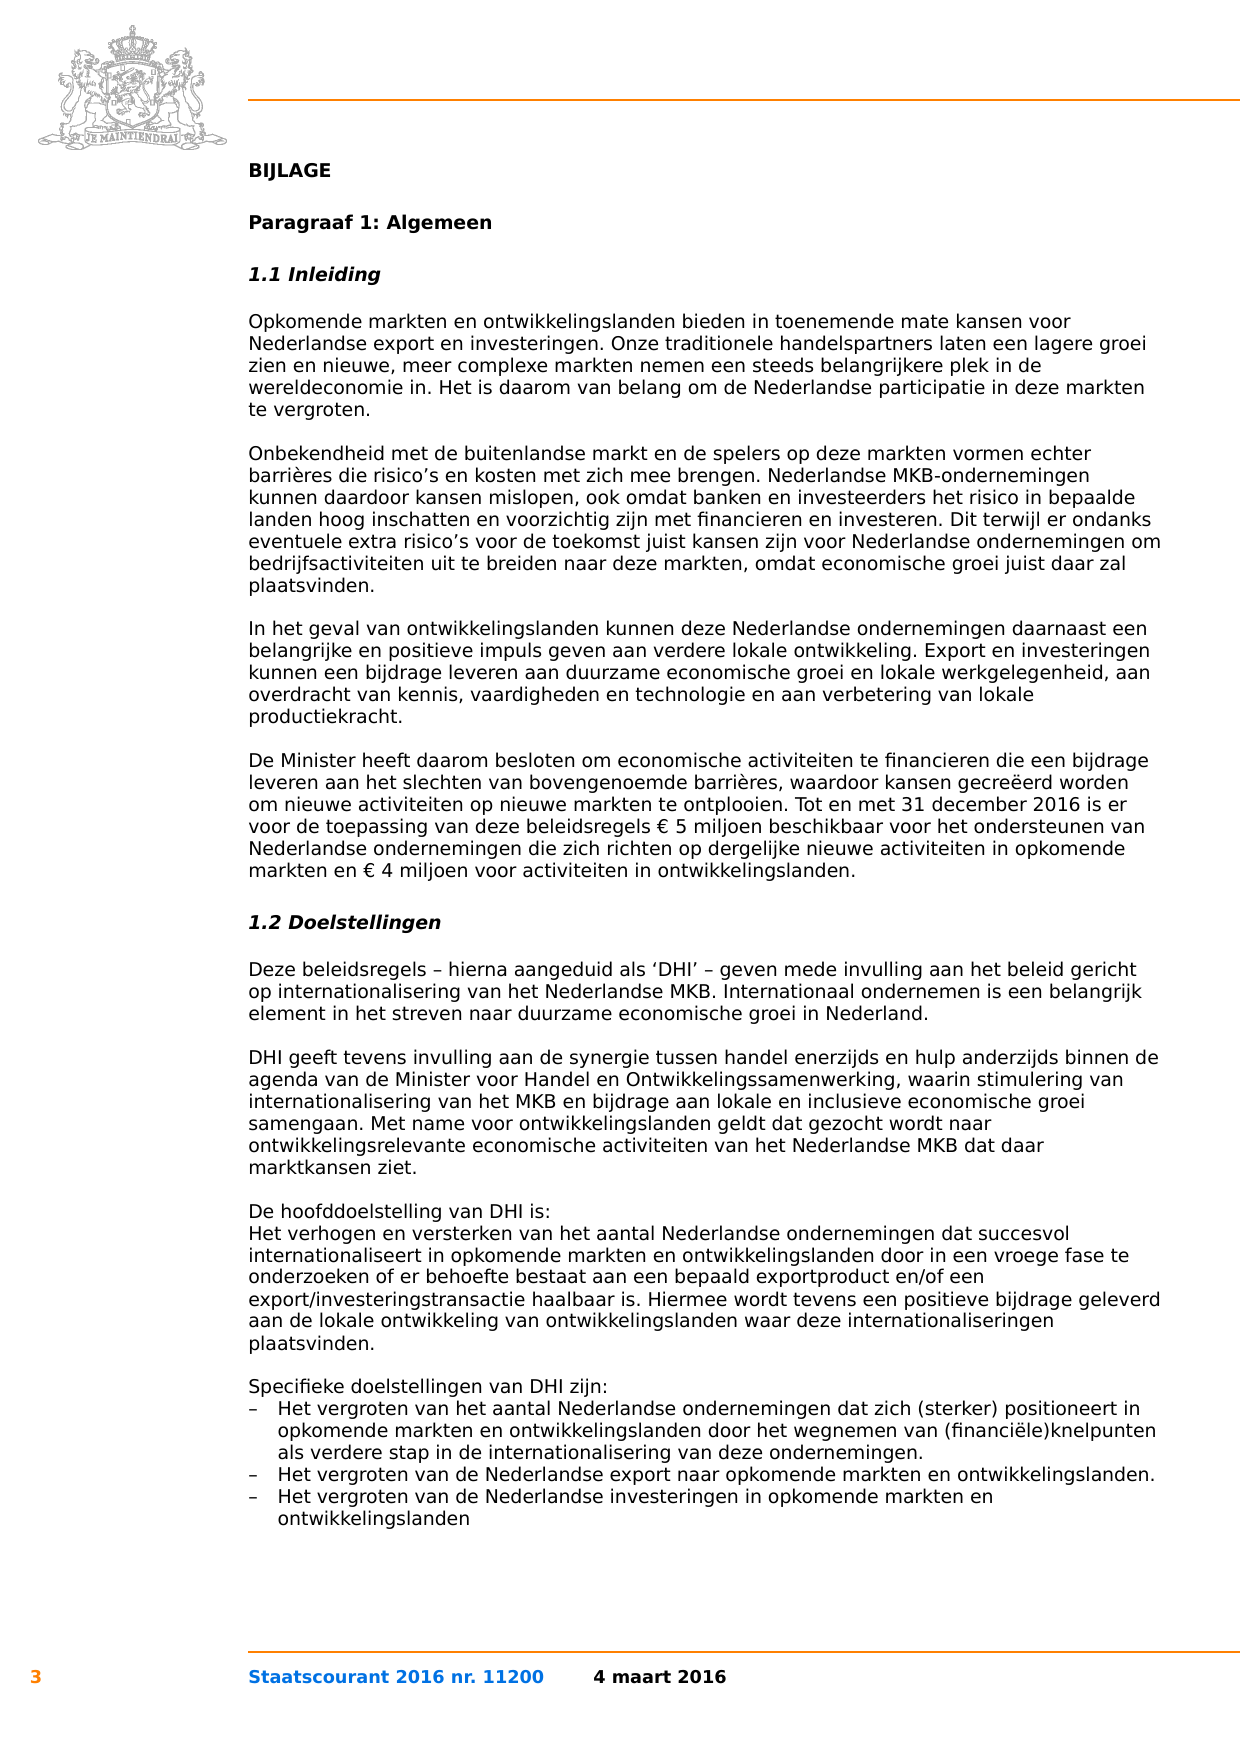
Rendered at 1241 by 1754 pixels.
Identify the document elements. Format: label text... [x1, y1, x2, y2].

text Deze beleidsregels – hierna aangeduid als ‘DHI’ – geven mede invulling aan het beleid gericht op internationalisering van het Nederlandse MKB. Internationaal ondernemen is een belangrijk element in het streven naar duurzame economische groei in Nederland. [248, 959, 1163, 1025]
text – Het vergroten van de Nederlandse investeringen in opkomende markten en ontwikkelingslanden [248, 1486, 1163, 1530]
subtitle 1.1 Inleiding [248, 264, 1163, 286]
text Specifieke doelstellingen van DHI zijn: [248, 1376, 1163, 1398]
subtitle BIJLAGE [248, 160, 1163, 182]
text – Het vergroten van het aantal Nederlandse ondernemingen dat zich (sterker) positioneert in opkomende markten en ontwikkelingslanden door het wegnemen van (financiële)knelpunten als verdere stap in de internationalisering van deze ondernemingen. [248, 1398, 1163, 1464]
subtitle 1.2 Doelstellingen [248, 912, 1163, 934]
text DHI geeft tevens invulling aan de synergie tussen handel enerzijds en hulp anderzijds binnen de agenda van de Minister voor Handel en Ontwikkelingssamenwerking, waarin stimulering van internationalisering van het MKB en bijdrage aan lokale en inclusieve economische groei samengaan. Met name voor ontwikkelingslanden geldt dat gezocht wordt naar ontwikkelingsrelevante economische activiteiten van het Nederlandse MKB dat daar marktkansen ziet. [248, 1047, 1163, 1179]
text Opkomende markten en ontwikkelingslanden bieden in toenemende mate kansen voor Nederlandse export en investeringen. Onze traditionele handelspartners laten een lagere groei zien en nieuwe, meer complexe markten nemen een steeds belangrijkere plek in de wereldeconomie in. Het is daarom van belang om de Nederlandse participatie in deze markten te vergroten. [248, 311, 1163, 421]
picture [38, 25, 227, 150]
text De hoofddoelstelling van DHI is: [248, 1201, 1163, 1222]
text Het verhogen en versterken van het aantal Nederlandse ondernemingen dat succesvol internationaliseert in opkomende markten en ontwikkelingslanden door in een vroege fase te onderzoeken of er behoefte bestaat aan een bepaald exportproduct en/of een export/investeringstransactie haalbaar is. Hiermee wordt tevens een positieve bijdrage geleverd aan de lokale ontwikkeling van ontwikkelingslanden waar deze internationaliseringen plaatsvinden. [248, 1222, 1163, 1354]
text Onbekendheid met de buitenlandse markt en de spelers op deze markten vormen echter barrières die risico’s en kosten met zich mee brengen. Nederlandse MKB-ondernemingen kunnen daardoor kansen mislopen, ook omdat banken en investeerders het risico in bepaalde landen hoog inschatten en voorzichtig zijn met financieren en investeren. Dit terwijl er ondanks eventuele extra risico’s voor de toekomst juist kansen zijn voor Nederlandse ondernemingen om bedrijfsactiviteiten uit te breiden naar deze markten, omdat economische groei juist daar zal plaatsvinden. [248, 443, 1163, 596]
text – Het vergroten van de Nederlandse export naar opkomende markten en ontwikkelingslanden. [248, 1464, 1163, 1486]
text De Minister heeft daarom besloten om economische activiteiten te financieren die een bijdrage leveren aan het slechten van bovengenoemde barrières, waardoor kansen gecreëerd worden om nieuwe activiteiten op nieuwe markten te ontplooien. Tot en met 31 december 2016 is er voor de toepassing van deze beleidsregels € 5 miljoen beschikbaar voor het ondersteunen van Nederlandse ondernemingen die zich richten op dergelijke nieuwe activiteiten in opkomende markten en € 4 miljoen voor activiteiten in ontwikkelingslanden. [248, 750, 1163, 882]
text In het geval van ontwikkelingslanden kunnen deze Nederlandse ondernemingen daarnaast een belangrijke en positieve impuls geven aan verdere lokale ontwikkeling. Export en investeringen kunnen een bijdrage leveren aan duurzame economische groei en lokale werkgelegenheid, aan overdracht van kennis, vaardigheden en technologie en aan verbetering van lokale productiekracht. [248, 618, 1163, 728]
subtitle Paragraaf 1: Algemeen [248, 212, 1163, 234]
